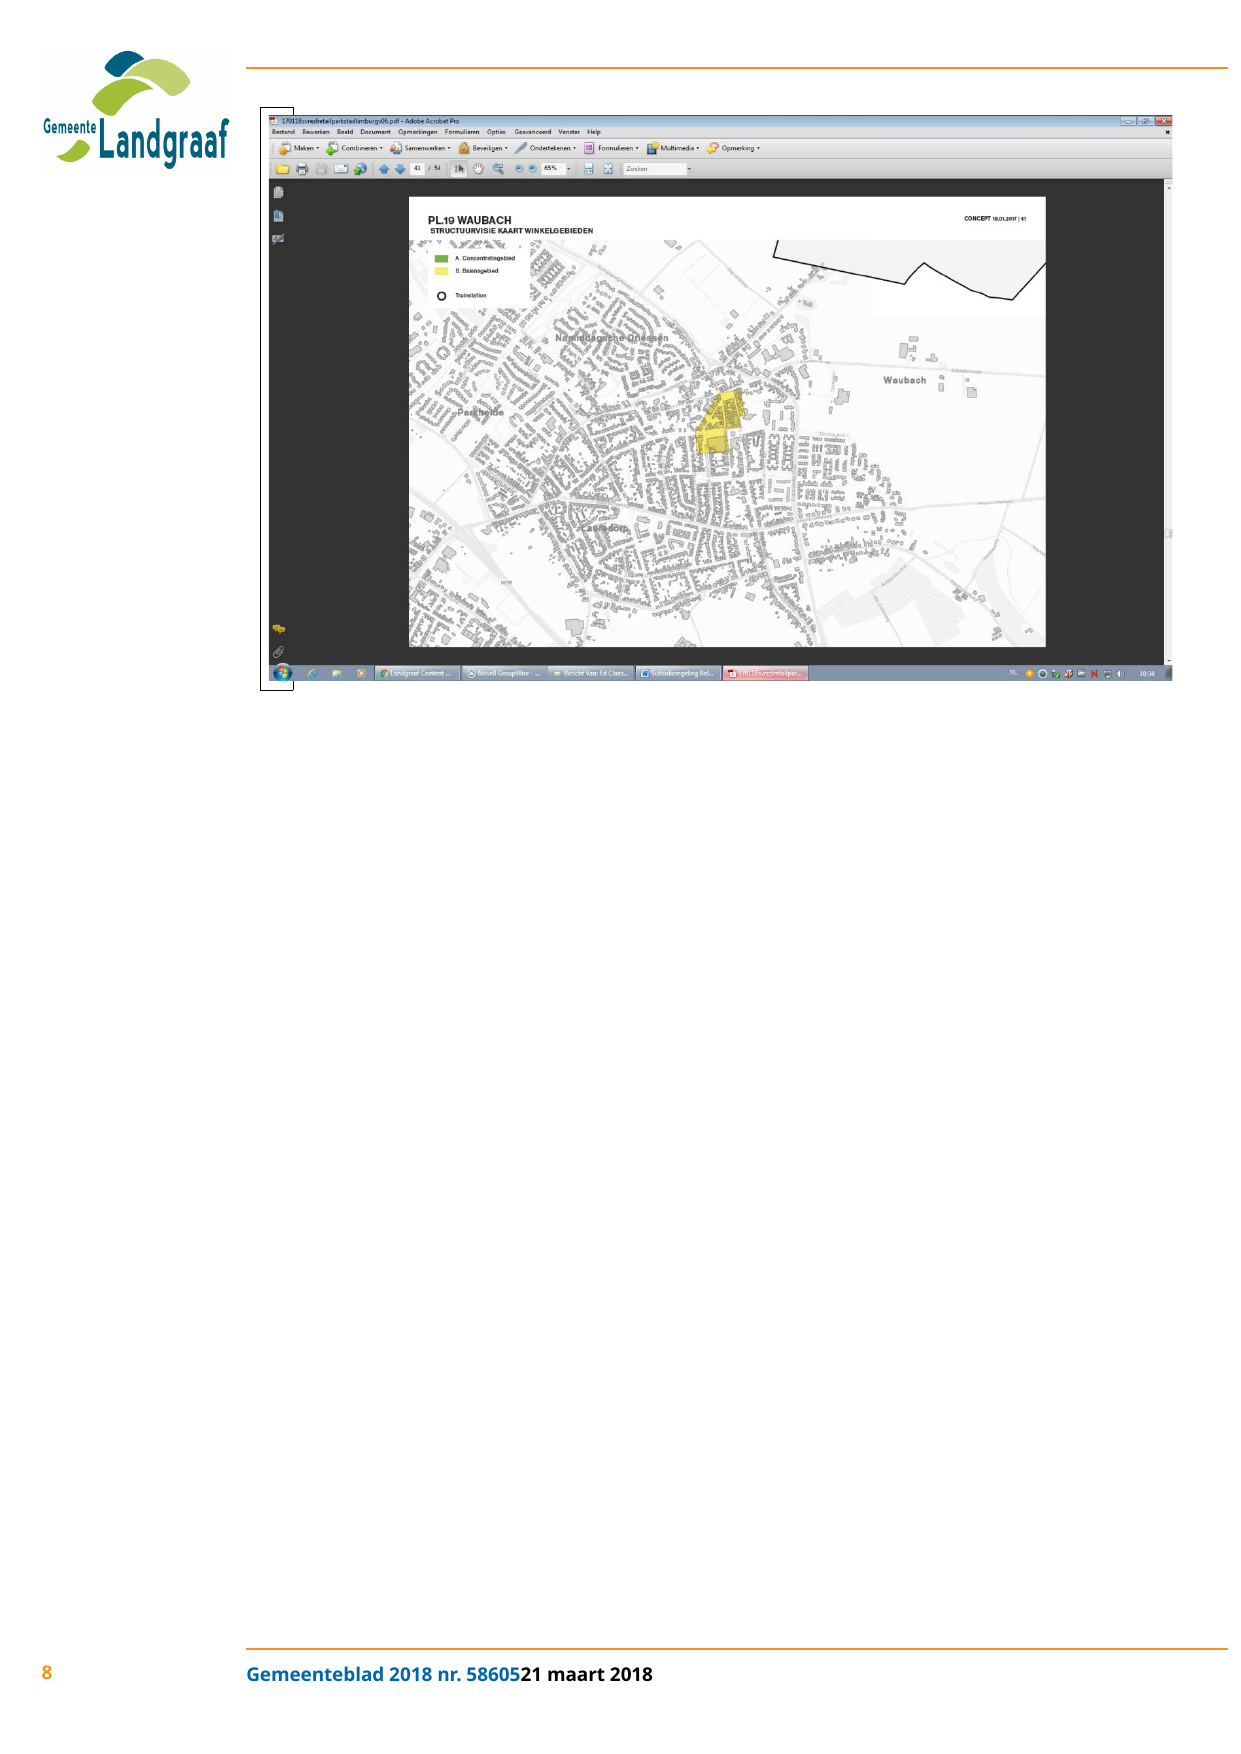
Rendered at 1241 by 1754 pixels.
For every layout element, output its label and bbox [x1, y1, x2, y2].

picture [268, 115, 1173, 681]
picture [41, 47, 231, 172]
